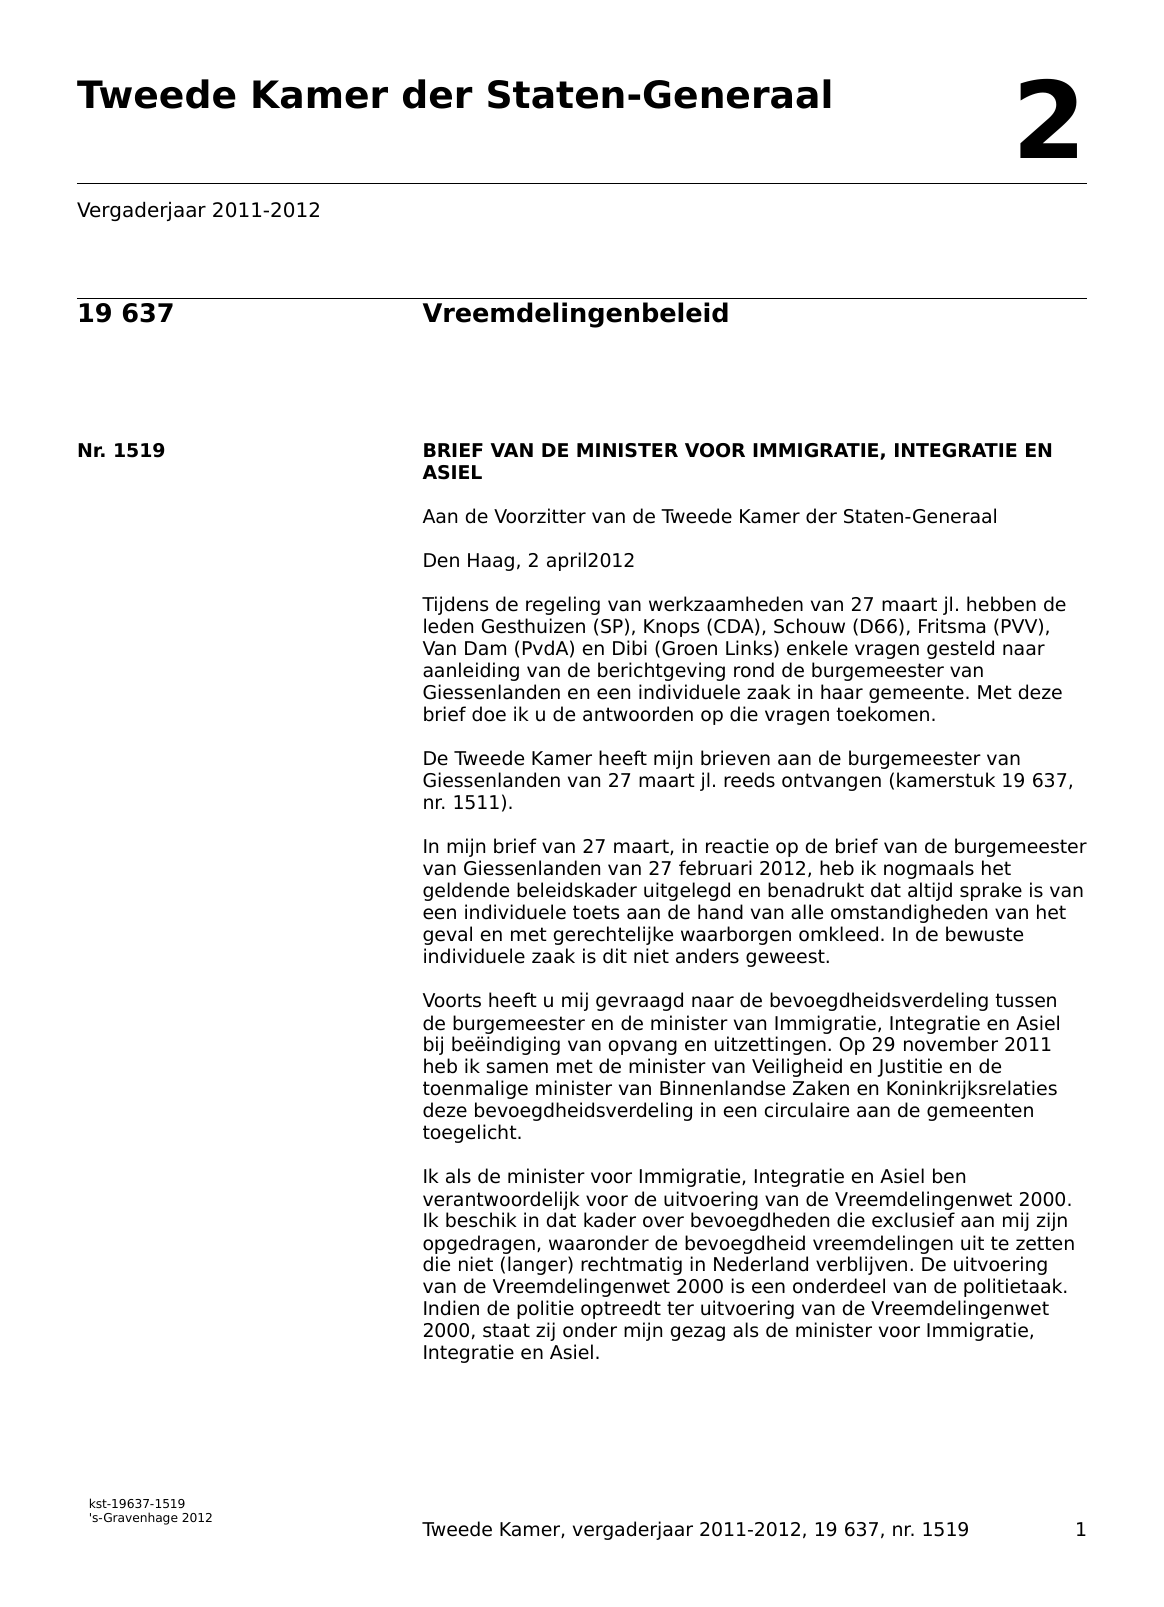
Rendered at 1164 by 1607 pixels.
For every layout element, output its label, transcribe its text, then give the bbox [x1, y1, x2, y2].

text Den Haag, 2 april2012 [422, 550, 1087, 572]
subtitle 19 637 Vreemdelingenbeleid [77, 299, 1087, 329]
text kst-19637-1519 [88, 1497, 323, 1511]
text Ik als de minister voor Immigratie, Integratie en Asiel ben verantwoordelijk voor de uitvoering van de Vreemdelingenwet 2000. Ik beschik in dat kader over bevoegdheden die exclusief aan mij zijn opgedragen, waaronder de bevoegdheid vreemdelingen uit te zetten die niet (langer) rechtmatig in Nederland verblijven. De uitvoering van de Vreemdelingenwet 2000 is een onderdeel van de politietaak. Indien de politie optreedt ter uitvoering van de Vreemdelingenwet 2000, staat zij onder mijn gezag als de minister voor Immigratie, Integratie en Asiel. [422, 1166, 1087, 1364]
table_header Tweede Kamer der Staten-Generaal [77, 59, 886, 183]
text Voorts heeft u mij gevraagd naar de bevoegdheidsverdeling tussen de burgemeester en de minister van Immigratie, Integratie en Asiel bij beëindiging van opvang en uitzettingen. Op 29 november 2011 heb ik samen met de minister van Veiligheid en Justitie en de toenmalige minister van Binnenlandse Zaken en Koninkrijksrelaties deze bevoegdheidsverdeling in een circulaire aan de gemeenten toegelicht. [422, 990, 1087, 1144]
text De Tweede Kamer heeft mijn brieven aan de burgemeester van Giessenlanden van 27 maart jl. reeds ontvangen (kamerstuk 19 637, nr. 1511). [422, 748, 1087, 814]
text Aan de Voorzitter van de Tweede Kamer der Staten-Generaal [422, 506, 1087, 528]
table_header 2 [886, 59, 1087, 183]
text In mijn brief van 27 maart, in reactie op de brief van de burgemeester van Giessenlanden van 27 februari 2012, heb ik nogmaals het geldende beleidskader uitgelegd en benadrukt dat altijd sprake is van een individuele toets aan de hand van alle omstandigheden van het geval en met gerechtelijke waarborgen omkleed. In de bewuste individuele zaak is dit niet anders geweest. [422, 836, 1087, 968]
text 's-Gravenhage 2012 [88, 1511, 323, 1525]
subtitle Nr. 1519 BRIEF VAN DE MINISTER VOOR IMMIGRATIE, INTEGRATIE EN ASIEL [77, 440, 1087, 484]
table_cell Vergaderjaar 2011-2012 [77, 184, 1087, 298]
text Tijdens de regeling van werkzaamheden van 27 maart jl. hebben de leden Gesthuizen (SP), Knops (CDA), Schouw (D66), Fritsma (PVV), Van Dam (PvdA) en Dibi (Groen Links) enkele vragen gesteld naar aanleiding van de berichtgeving rond de burgemeester van Giessenlanden en een individuele zaak in haar gemeente. Met deze brief doe ik u de antwoorden op die vragen toekomen. [422, 594, 1087, 726]
